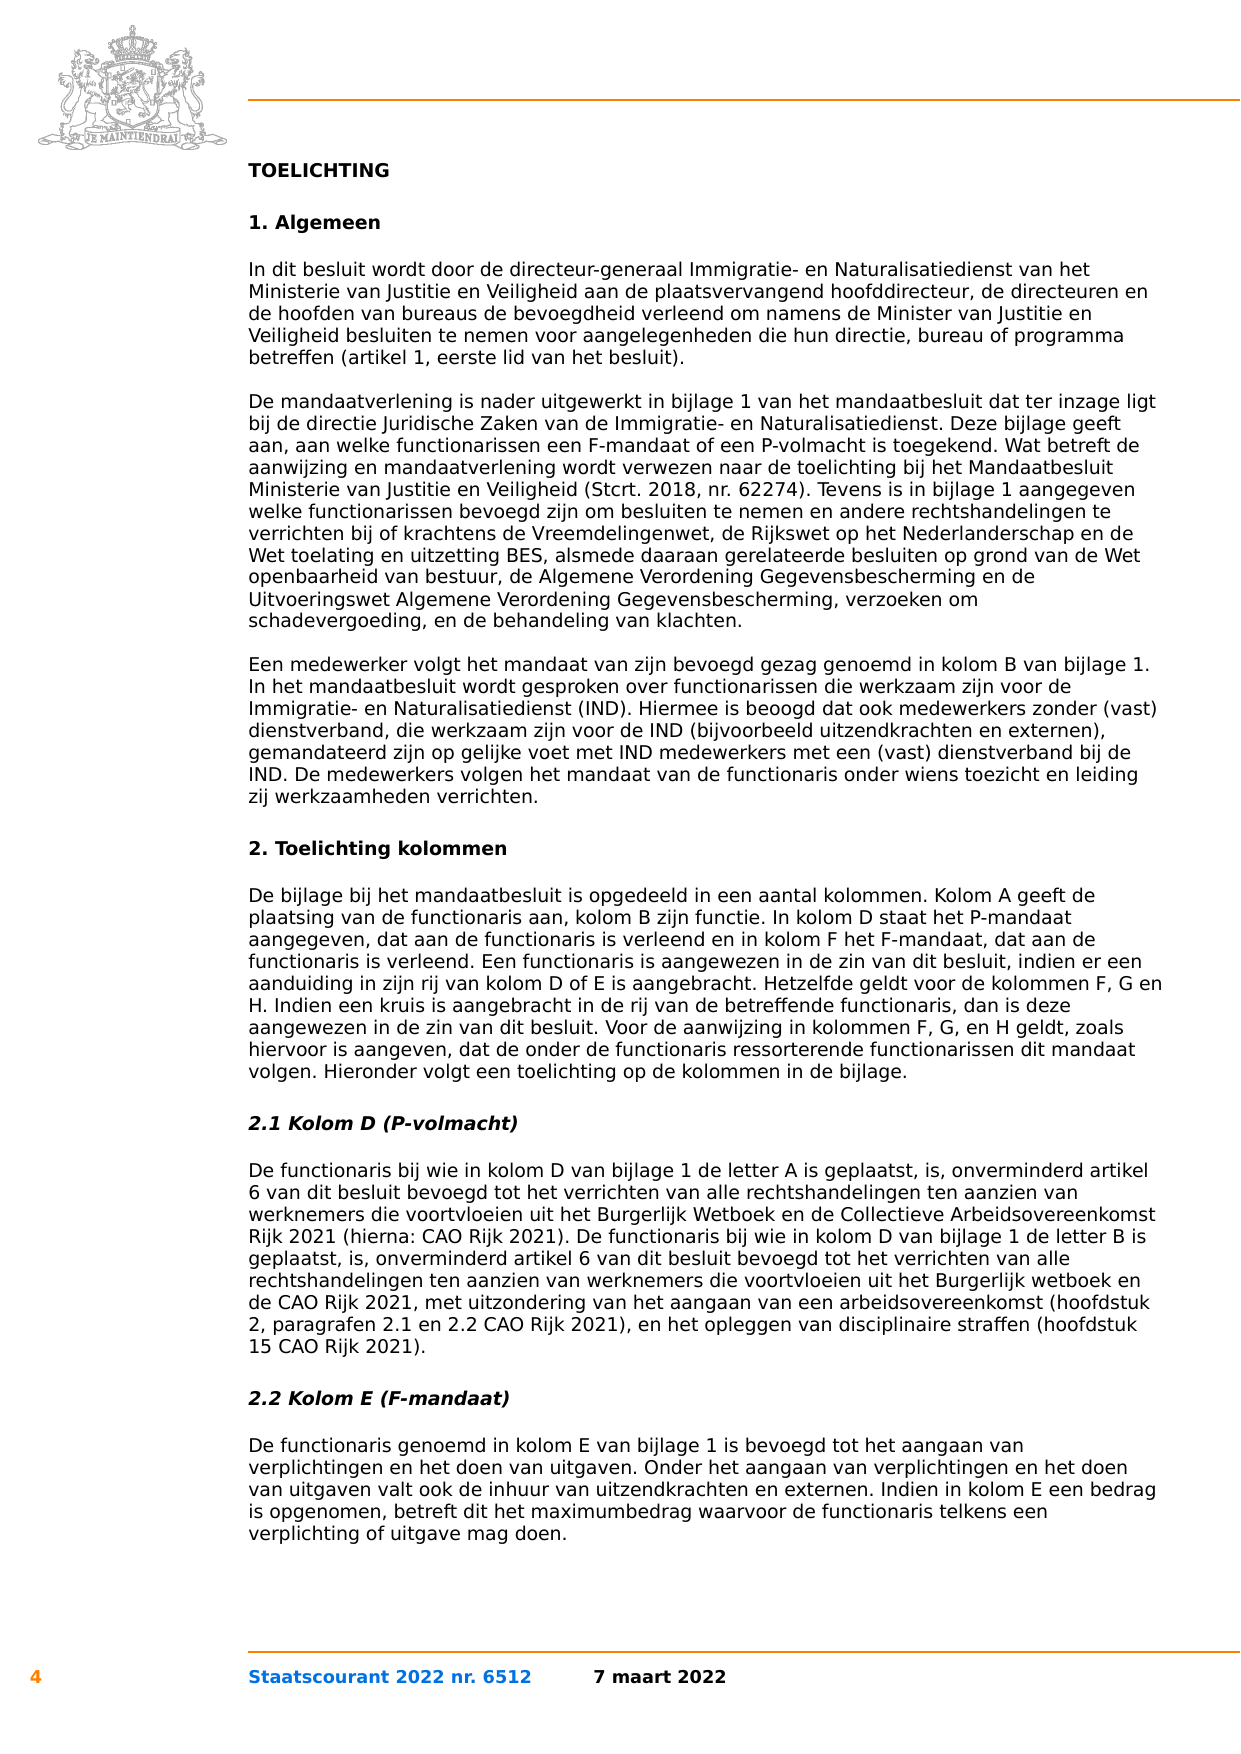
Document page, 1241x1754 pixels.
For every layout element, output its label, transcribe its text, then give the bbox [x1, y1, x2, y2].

subtitle 1. Algemeen [248, 212, 1163, 234]
subtitle TOELICHTING [248, 160, 1163, 182]
subtitle 2. Toelichting kolommen [248, 838, 1163, 860]
subtitle 2.1 Kolom D (P-volmacht) [248, 1113, 1163, 1135]
text In dit besluit wordt door de directeur-generaal Immigratie- en Naturalisatiedienst van het Ministerie van Justitie en Veiligheid aan de plaatsvervangend hoofddirecteur, de directeuren en de hoofden van bureaus de bevoegdheid verleend om namens de Minister van Justitie en Veiligheid besluiten te nemen voor aangelegenheden die hun directie, bureau of programma betreffen (artikel 1, eerste lid van het besluit). [248, 259, 1163, 369]
subtitle 2.2 Kolom E (F-mandaat) [248, 1388, 1163, 1410]
text De mandaatverlening is nader uitgewerkt in bijlage 1 van het mandaatbesluit dat ter inzage ligt bij de directie Juridische Zaken van de Immigratie- en Naturalisatiedienst. Deze bijlage geeft aan, aan welke functionarissen een F-mandaat of een P-volmacht is toegekend. Wat betreft de aanwijzing en mandaatverlening wordt verwezen naar de toelichting bij het Mandaatbesluit Ministerie van Justitie en Veiligheid (Stcrt. 2018, nr. 62274). Tevens is in bijlage 1 aangegeven welke functionarissen bevoegd zijn om besluiten te nemen en andere rechtshandelingen te verrichten bij of krachtens de Vreemdelingenwet, de Rijkswet op het Nederlanderschap en de Wet toelating en uitzetting BES, alsmede daaraan gerelateerde besluiten op grond van de Wet openbaarheid van bestuur, de Algemene Verordening Gegevensbescherming en de Uitvoeringswet Algemene Verordening Gegevensbescherming, verzoeken om schadevergoeding, en de behandeling van klachten. [248, 391, 1163, 632]
text De functionaris bij wie in kolom D van bijlage 1 de letter A is geplaatst, is, onverminderd artikel 6 van dit besluit bevoegd tot het verrichten van alle rechtshandelingen ten aanzien van werknemers die voortvloeien uit het Burgerlijk Wetboek en de Collectieve Arbeidsovereenkomst Rijk 2021 (hierna: CAO Rijk 2021). De functionaris bij wie in kolom D van bijlage 1 de letter B is geplaatst, is, onverminderd artikel 6 van dit besluit bevoegd tot het verrichten van alle rechtshandelingen ten aanzien van werknemers die voortvloeien uit het Burgerlijk wetboek en de CAO Rijk 2021, met uitzondering van het aangaan van een arbeidsovereenkomst (hoofdstuk 2, paragrafen 2.1 en 2.2 CAO Rijk 2021), en het opleggen van disciplinaire straffen (hoofdstuk 15 CAO Rijk 2021). [248, 1160, 1163, 1358]
text Een medewerker volgt het mandaat van zijn bevoegd gezag genoemd in kolom B van bijlage 1. In het mandaatbesluit wordt gesproken over functionarissen die werkzaam zijn voor de Immigratie- en Naturalisatiedienst (IND). Hiermee is beoogd dat ook medewerkers zonder (vast) dienstverband, die werkzaam zijn voor de IND (bijvoorbeeld uitzendkrachten en externen), gemandateerd zijn op gelijke voet met IND medewerkers met een (vast) dienstverband bij de IND. De medewerkers volgen het mandaat van de functionaris onder wiens toezicht en leiding zij werkzaamheden verrichten. [248, 654, 1163, 808]
text De functionaris genoemd in kolom E van bijlage 1 is bevoegd tot het aangaan van verplichtingen en het doen van uitgaven. Onder het aangaan van verplichtingen en het doen van uitgaven valt ook de inhuur van uitzendkrachten en externen. Indien in kolom E een bedrag is opgenomen, betreft dit het maximumbedrag waarvoor de functionaris telkens een verplichting of uitgave mag doen. [248, 1435, 1163, 1544]
picture [38, 25, 227, 150]
text De bijlage bij het mandaatbesluit is opgedeeld in een aantal kolommen. Kolom A geeft de plaatsing van de functionaris aan, kolom B zijn functie. In kolom D staat het P-mandaat aangegeven, dat aan de functionaris is verleend en in kolom F het F-mandaat, dat aan de functionaris is verleend. Een functionaris is aangewezen in de zin van dit besluit, indien er een aanduiding in zijn rij van kolom D of E is aangebracht. Hetzelfde geldt voor de kolommen F, G en H. Indien een kruis is aangebracht in de rij van de betreffende functionaris, dan is deze aangewezen in de zin van dit besluit. Voor de aanwijzing in kolommen F, G, en H geldt, zoals hiervoor is aangeven, dat de onder de functionaris ressorterende functionarissen dit mandaat volgen. Hieronder volgt een toelichting op de kolommen in de bijlage. [248, 885, 1163, 1083]
